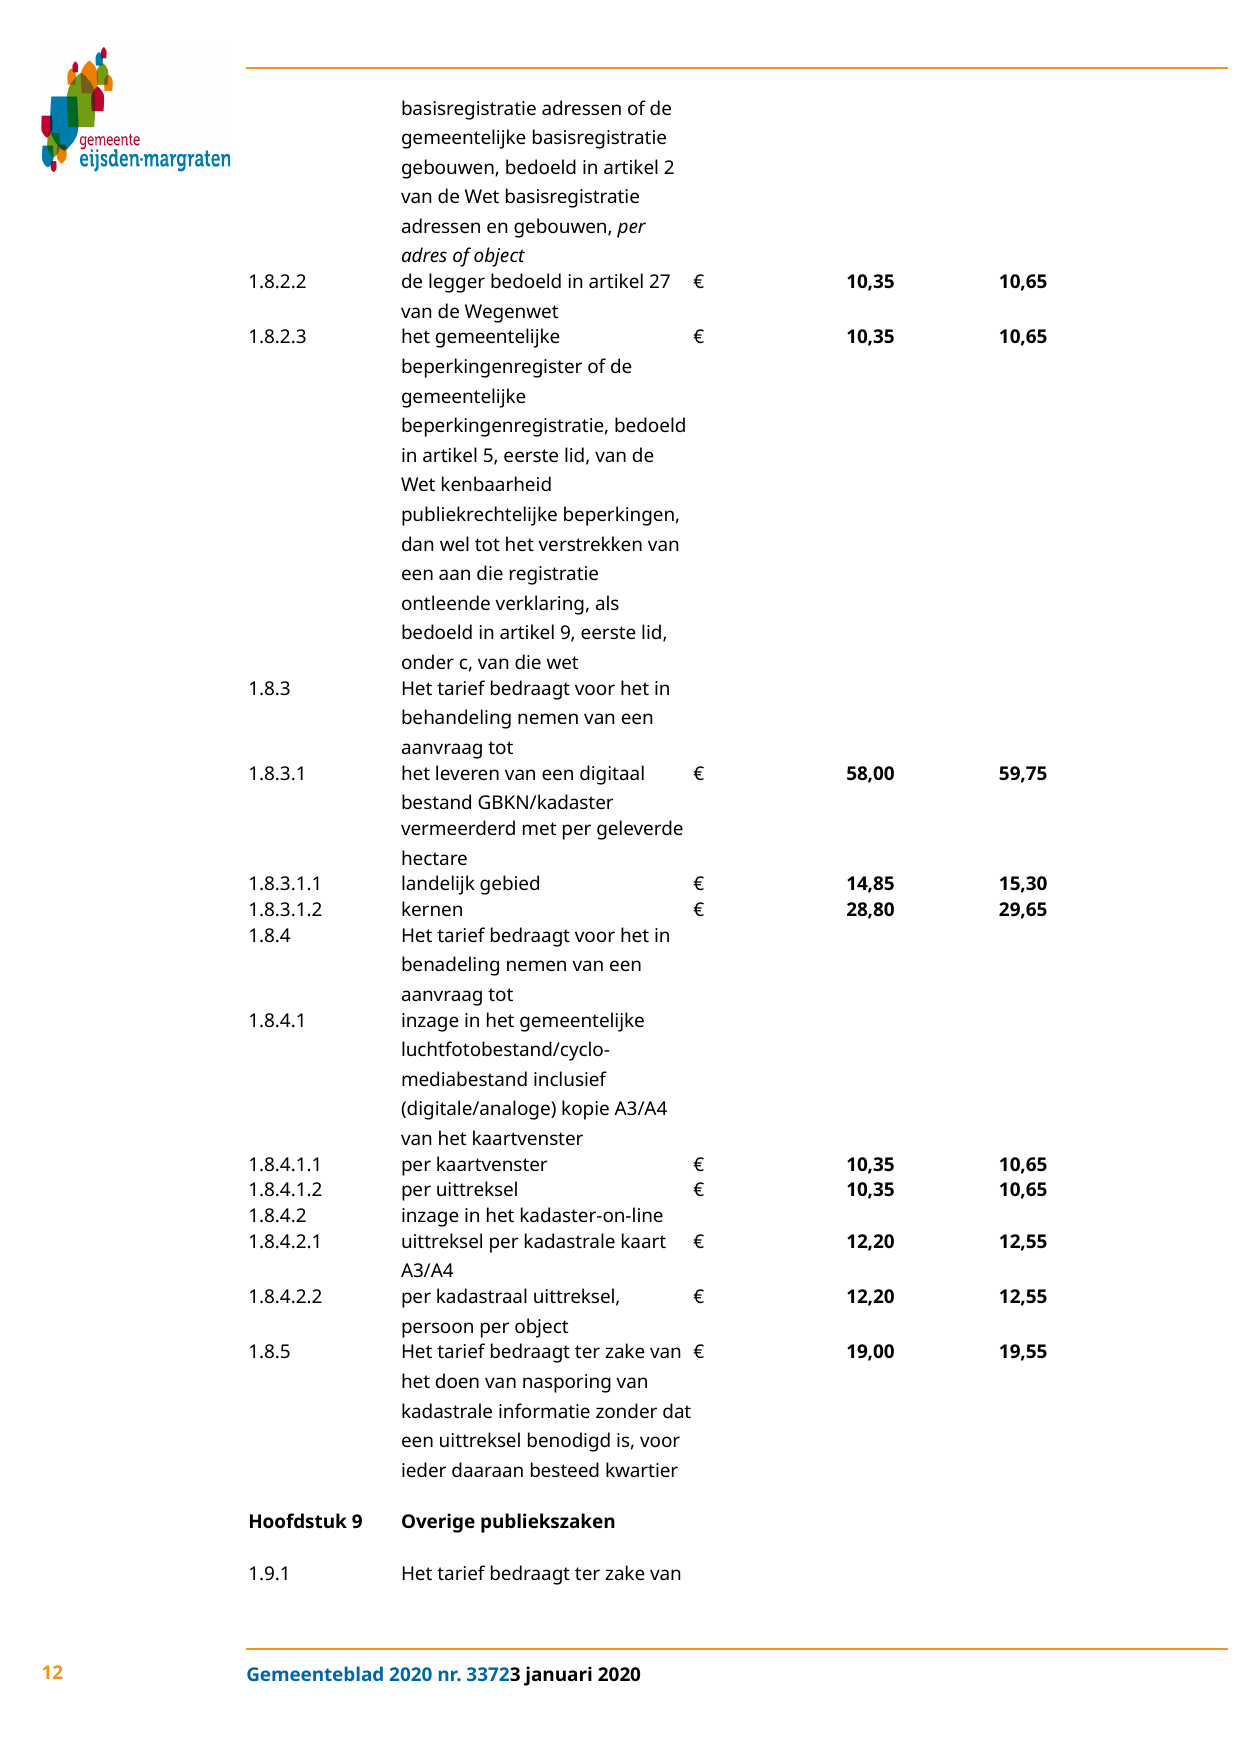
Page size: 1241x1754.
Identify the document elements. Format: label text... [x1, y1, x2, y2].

table_cell het leveren van een digitaal bestand GBKN/kadaster [401, 760, 693, 815]
table_cell [846, 815, 999, 870]
table_cell [401, 1483, 693, 1508]
table_cell [693, 675, 846, 760]
table_cell [693, 1534, 846, 1560]
table_cell landelijk gebied [401, 870, 693, 896]
table_cell uittreksel per kadastrale kaart A3/A4 [401, 1228, 693, 1283]
table_cell kernen [401, 896, 693, 922]
table_cell 28,80 [846, 896, 999, 922]
table_cell 10,35 [846, 1151, 999, 1177]
table_cell Het tarief bedraagt voor het in behandeling nemen van een aanvraag tot [401, 675, 693, 760]
table_cell 1.8.3.1 [248, 760, 401, 815]
table_cell [846, 95, 999, 268]
table_cell 1.9.1 [248, 1560, 401, 1586]
table_cell € [693, 760, 846, 815]
table_cell € [693, 1151, 846, 1177]
table_cell de legger bedoeld in artikel 27 van de Wegenwet [401, 269, 693, 324]
table_cell [999, 675, 1152, 760]
table_cell inzage in het kadaster-on-line [401, 1202, 693, 1228]
table_cell 10,65 [999, 324, 1152, 675]
table_cell [846, 1560, 999, 1586]
table_cell 10,65 [999, 1177, 1152, 1202]
table_cell Overige publiekszaken [401, 1509, 693, 1534]
table_cell [846, 1007, 999, 1151]
table_cell 19,55 [999, 1339, 1152, 1483]
table_cell € [693, 1228, 846, 1283]
table_cell 12,55 [999, 1228, 1152, 1283]
table_cell 58,00 [846, 760, 999, 815]
table_cell Het tarief bedraagt ter zake van [401, 1560, 693, 1586]
table_cell 1.8.2.2 [248, 269, 401, 324]
table_cell 10,65 [999, 269, 1152, 324]
table_cell Het tarief bedraagt ter zake van het doen van nasporing van kadastrale informatie zonder dat een uittreksel benodigd is, voor ieder daaraan besteed kwartier [401, 1339, 693, 1483]
table_cell 1.8.4.2.1 [248, 1228, 401, 1283]
table_cell [401, 1534, 693, 1560]
table_cell 15,30 [999, 870, 1152, 896]
table_cell 29,65 [999, 896, 1152, 922]
table_cell [693, 1509, 846, 1534]
table_cell [846, 922, 999, 1007]
table_cell € [693, 269, 846, 324]
table_cell [846, 675, 999, 760]
table_cell [999, 1202, 1152, 1228]
table_cell basisregistratie adressen of de gemeentelijke basisregistratie gebouwen, bedoeld in artikel 2 van de Wet basisregistratie adressen en gebouwen, per adres of object [401, 95, 693, 268]
table_cell Het tarief bedraagt voor het in benadeling nemen van een aanvraag tot [401, 922, 693, 1007]
table_cell 1.8.3 [248, 675, 401, 760]
table_cell [999, 922, 1152, 1007]
table_cell 12,55 [999, 1283, 1152, 1339]
table_cell 1.8.4.2.2 [248, 1283, 401, 1339]
table_cell inzage in het gemeentelijke luchtfotobestand/cyclo-mediabestand inclusief (digitale/analoge) kopie A3/A4 van het kaartvenster [401, 1007, 693, 1151]
table_cell per kaartvenster [401, 1151, 693, 1177]
table_cell 1.8.3.1.1 [248, 870, 401, 896]
table_cell € [693, 324, 846, 675]
picture [41, 47, 231, 172]
table_cell [999, 1007, 1152, 1151]
table_cell € [693, 1339, 846, 1483]
table_cell 1.8.4.1.1 [248, 1151, 401, 1177]
table_cell 10,35 [846, 1177, 999, 1202]
table_cell 1.8.4.1 [248, 1007, 401, 1151]
table_cell 1.8.4.2 [248, 1202, 401, 1228]
table_cell 14,85 [846, 870, 999, 896]
table_cell het gemeentelijke beperkingenregister of de gemeentelijke beperkingenregistratie, bedoeld in artikel 5, eerste lid, van de Wet kenbaarheid publiekrechtelijke beperkingen, dan wel tot het verstrekken van een aan die registratie ontleende verklaring, als bedoeld in artikel 9, eerste lid, onder c, van die wet [401, 324, 693, 675]
table_cell [846, 1534, 999, 1560]
table_cell 10,65 [999, 1151, 1152, 1177]
table_cell € [693, 1283, 846, 1339]
table_cell [693, 1202, 846, 1228]
table_cell 12,20 [846, 1228, 999, 1283]
table_cell [999, 1483, 1152, 1508]
table_cell [248, 1534, 401, 1560]
table_cell [693, 1483, 846, 1508]
table_cell [693, 1560, 846, 1586]
table_cell [846, 1509, 999, 1534]
table_cell [693, 1007, 846, 1151]
table_cell 10,35 [846, 324, 999, 675]
table_cell [846, 1483, 999, 1508]
table_cell [693, 95, 846, 268]
table_cell € [693, 870, 846, 896]
table_cell [999, 1509, 1152, 1534]
table_cell 12,20 [846, 1283, 999, 1339]
table_cell 10,35 [846, 269, 999, 324]
table_cell 1.8.4 [248, 922, 401, 1007]
table_cell 1.8.4.1.2 [248, 1177, 401, 1202]
table_cell € [693, 896, 846, 922]
table_cell 1.8.5 [248, 1339, 401, 1483]
table_cell € [693, 1177, 846, 1202]
table_cell per uittreksel [401, 1177, 693, 1202]
table_cell [999, 1534, 1152, 1560]
table_cell [693, 922, 846, 1007]
table_cell per kadastraal uittreksel, persoon per object [401, 1283, 693, 1339]
table_cell [693, 815, 846, 870]
table_cell [999, 95, 1152, 268]
table_cell [248, 95, 401, 268]
table_cell vermeerderd met per geleverde hectare [401, 815, 693, 870]
table_cell [999, 815, 1152, 870]
table_cell 19,00 [846, 1339, 999, 1483]
table_cell 59,75 [999, 760, 1152, 815]
table_cell [248, 815, 401, 870]
table_cell 1.8.3.1.2 [248, 896, 401, 922]
table_cell 1.8.2.3 [248, 324, 401, 675]
table_cell [248, 1483, 401, 1508]
table_cell [846, 1202, 999, 1228]
table_cell Hoofdstuk 9 [248, 1509, 401, 1534]
table_cell [999, 1560, 1152, 1586]
